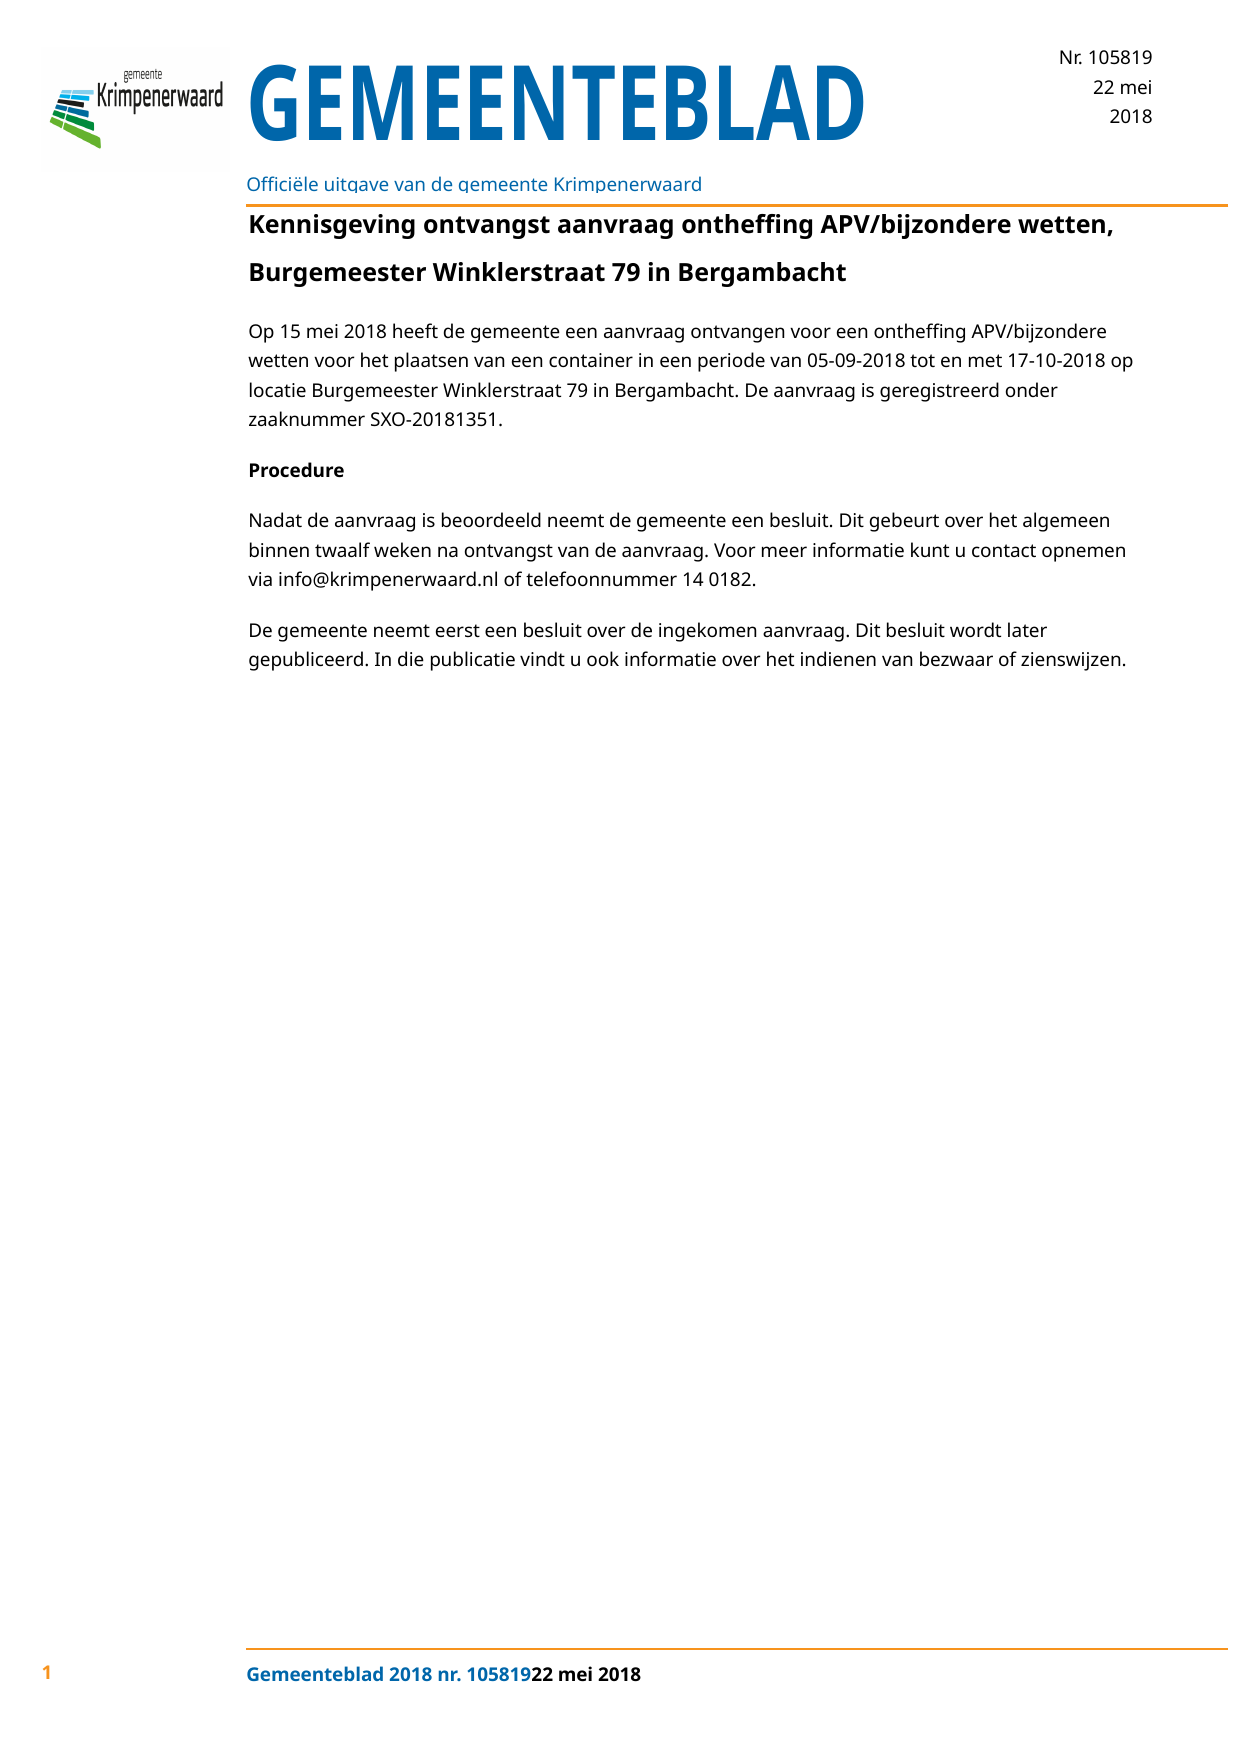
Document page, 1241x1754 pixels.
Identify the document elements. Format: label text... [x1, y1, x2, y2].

text Procedure [248, 457, 1152, 483]
text Nadat de aanvraag is beoordeeld neemt de gemeente een besluit. Dit gebeurt over het algemeen binnen twaalf weken na ontvangst van de aanvraag. Voor meer informatie kunt u contact opnemen via info@krimpenerwaard.nl of telefoonnummer 14 0182. [248, 507, 1152, 592]
picture [41, 47, 231, 172]
text Op 15 mei 2018 heeft de gemeente een aanvraag ontvangen voor een ontheffing APV/bijzondere wetten voor het plaatsen van een container in een periode van 05-09-2018 tot en met 17-10-2018 op locatie Burgemeester Winklerstraat 79 in Bergambacht. De aanvraag is geregistreerd onder zaaknummer SXO-20181351. [248, 318, 1152, 432]
text De gemeente neemt eerst een besluit over de ingekomen aanvraag. Dit besluit wordt later gepubliceerd. In die publicatie vindt u ook informatie over het indienen van bezwaar of zienswijzen. [248, 617, 1152, 672]
text Kennisgeving ontvangst aanvraag ontheffing APV/bijzondere wetten, Burgemeester Winklerstraat 79 in Bergambacht [248, 207, 1152, 288]
